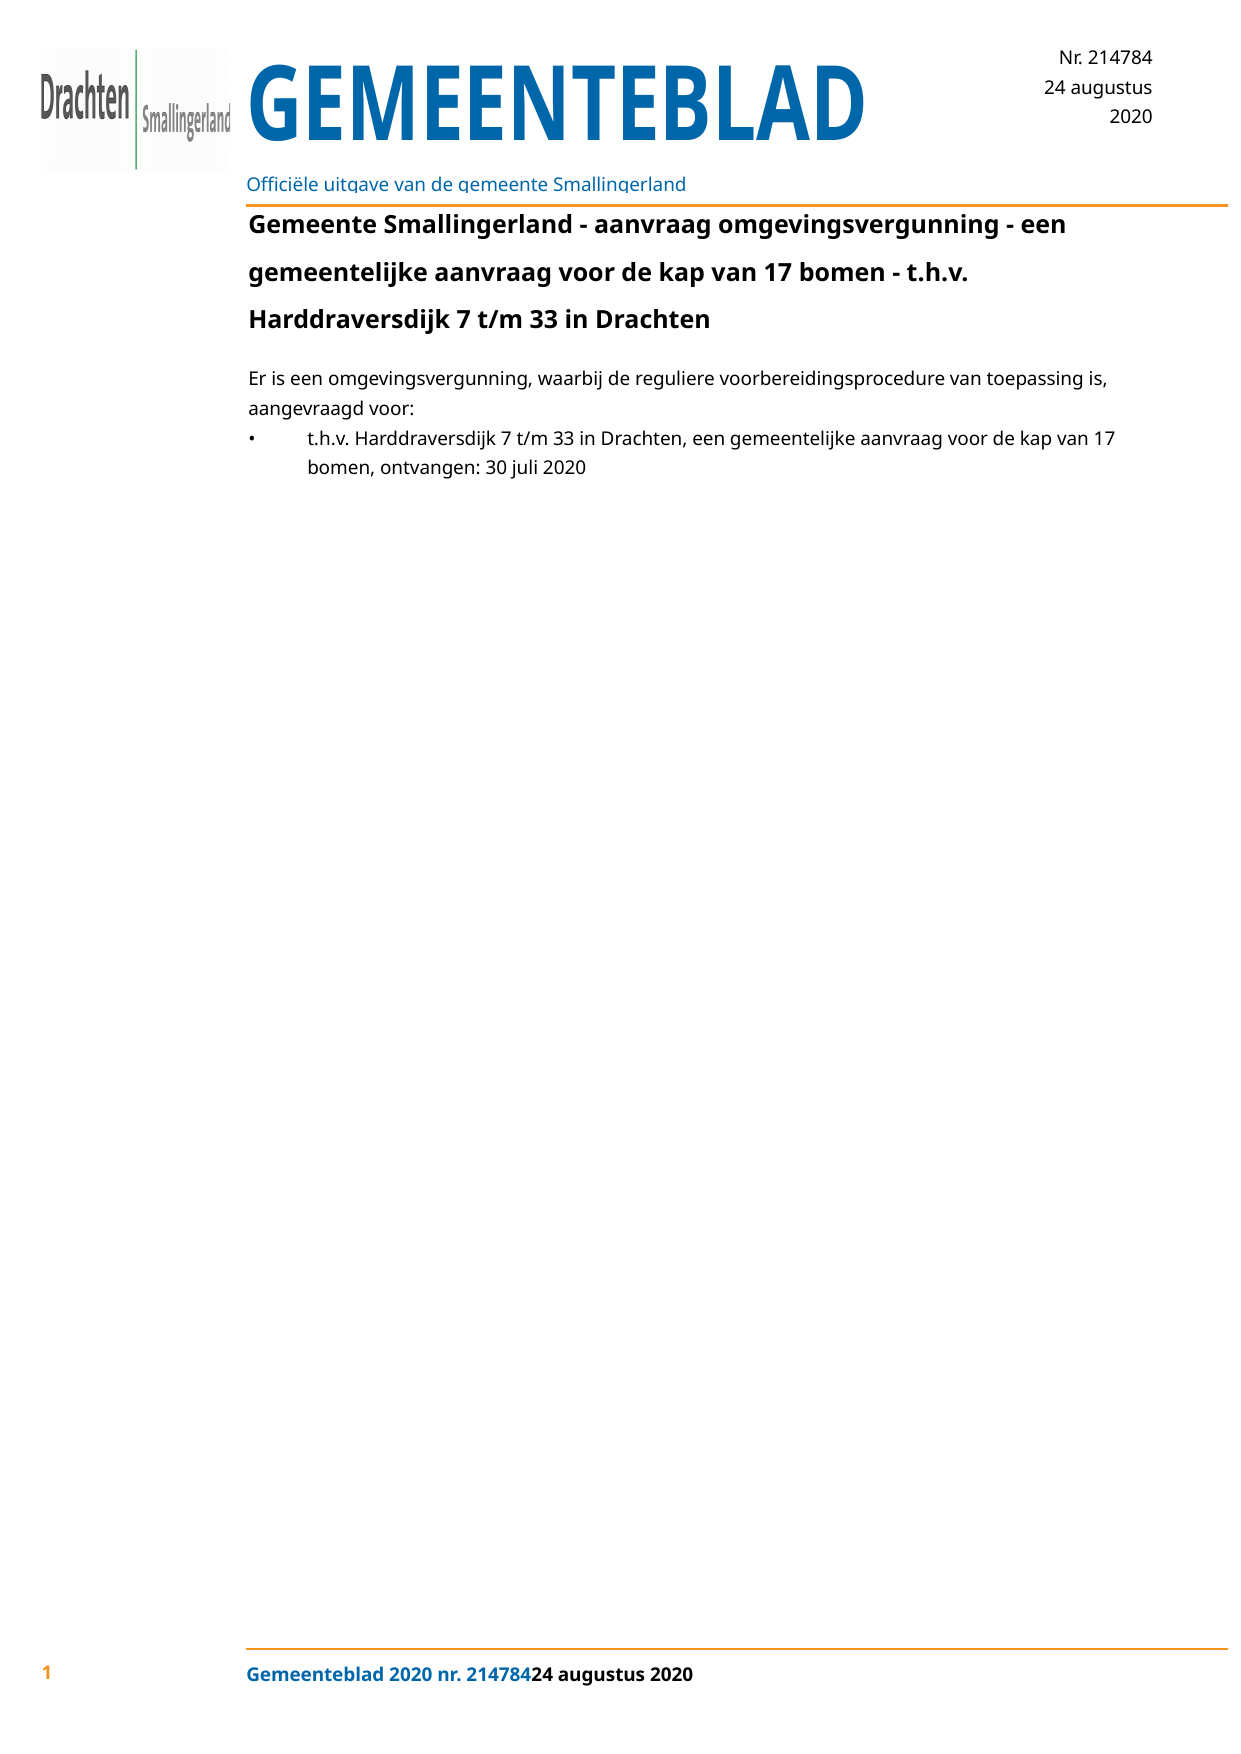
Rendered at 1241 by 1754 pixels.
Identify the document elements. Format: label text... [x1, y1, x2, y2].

picture [41, 47, 231, 172]
list t.h.v. Harddraversdijk 7 t/m 33 in Drachten, een gemeentelijke aanvraag voor de kap van 17 bomen, ontvangen: 30 juli 2020 [248, 425, 1152, 480]
text Er is een omgevingsvergunning, waarbij de reguliere voorbereidingsprocedure van toepassing is, aangevraagd voor: [248, 366, 1152, 421]
text Gemeente Smallingerland - aanvraag omgevingsvergunning - een gemeentelijke aanvraag voor de kap van 17 bomen - t.h.v. Harddraversdijk 7 t/m 33 in Drachten [248, 207, 1152, 336]
